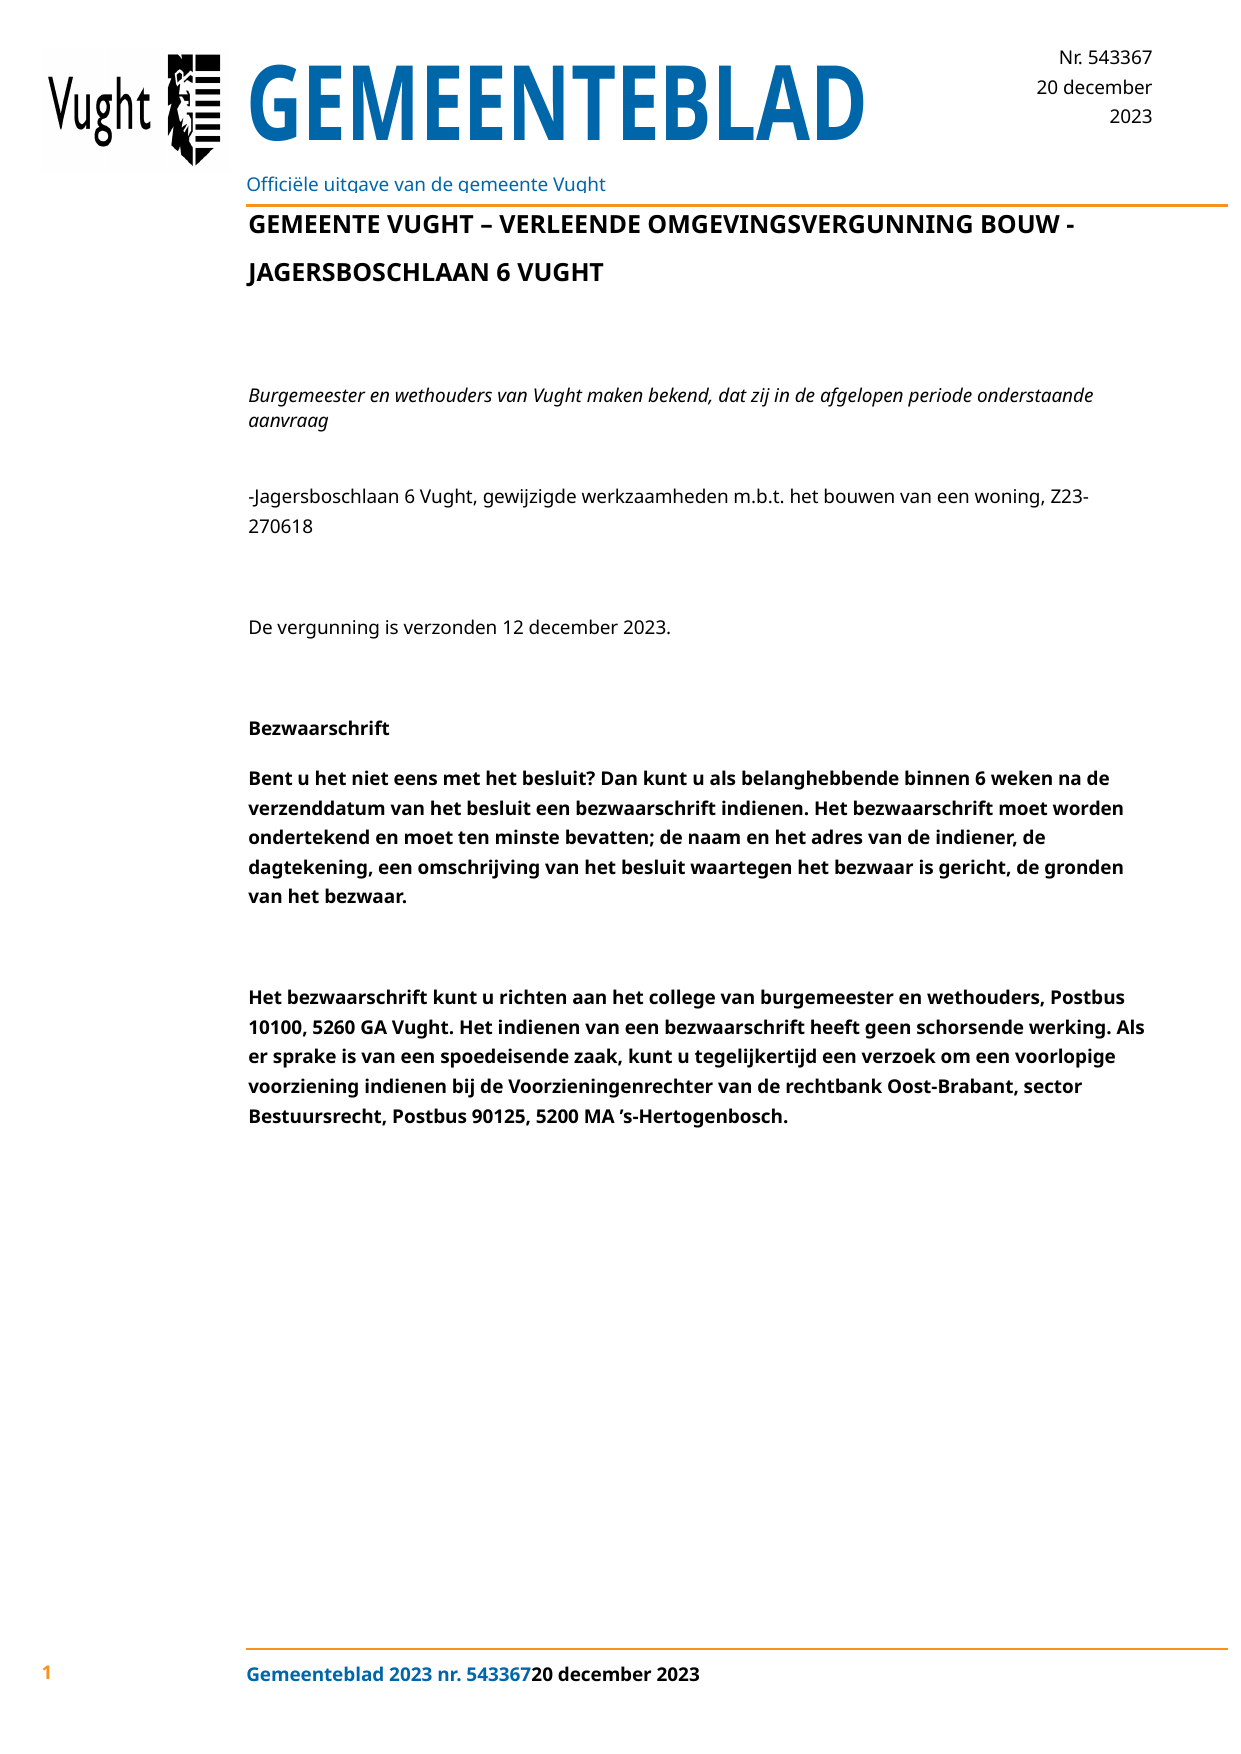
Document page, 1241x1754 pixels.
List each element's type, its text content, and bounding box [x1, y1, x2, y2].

text De vergunning is verzonden 12 december 2023. [248, 614, 1152, 640]
picture [41, 47, 231, 172]
text Bezwaarschrift [248, 715, 1152, 741]
text Het bezwaarschrift kunt u richten aan het college van burgemeester en wethouders, Postbus 10100, 5260 GA Vught. Het indienen van een bezwaarschrift heeft geen schorsende werking. Als er sprake is van een spoedeisende zaak, kunt u tegelijkertijd een verzoek om een voorlopige voorziening indienen bij de Voorzieningenrechter van de rechtbank Oost-Brabant, sector Bestuursrecht, Postbus 90125, 5200 MA ’s-Hertogenbosch. [248, 984, 1152, 1129]
text -Jagersboschlaan 6 Vught, gewijzigde werkzaamheden m.b.t. het bouwen van een woning, Z23-270618 [248, 484, 1152, 539]
text Bent u het niet eens met het besluit? Dan kunt u als belanghebbende binnen 6 weken na de verzenddatum van het besluit een bezwaarschrift indienen. Het bezwaarschrift moet worden ondertekend en moet ten minste bevatten; de naam en het adres van de indiener, de dagtekening, een omschrijving van het besluit waartegen het bezwaar is gericht, de gronden van het bezwaar. [248, 765, 1152, 909]
text Burgemeester en wethouders van Vught maken bekend, dat zij in de afgelopen periode onderstaande aanvraag [248, 382, 1152, 433]
text GEMEENTE VUGHT – VERLEENDE OMGEVINGSVERGUNNING BOUW - JAGERSBOSCHLAAN 6 VUGHT [248, 207, 1152, 288]
